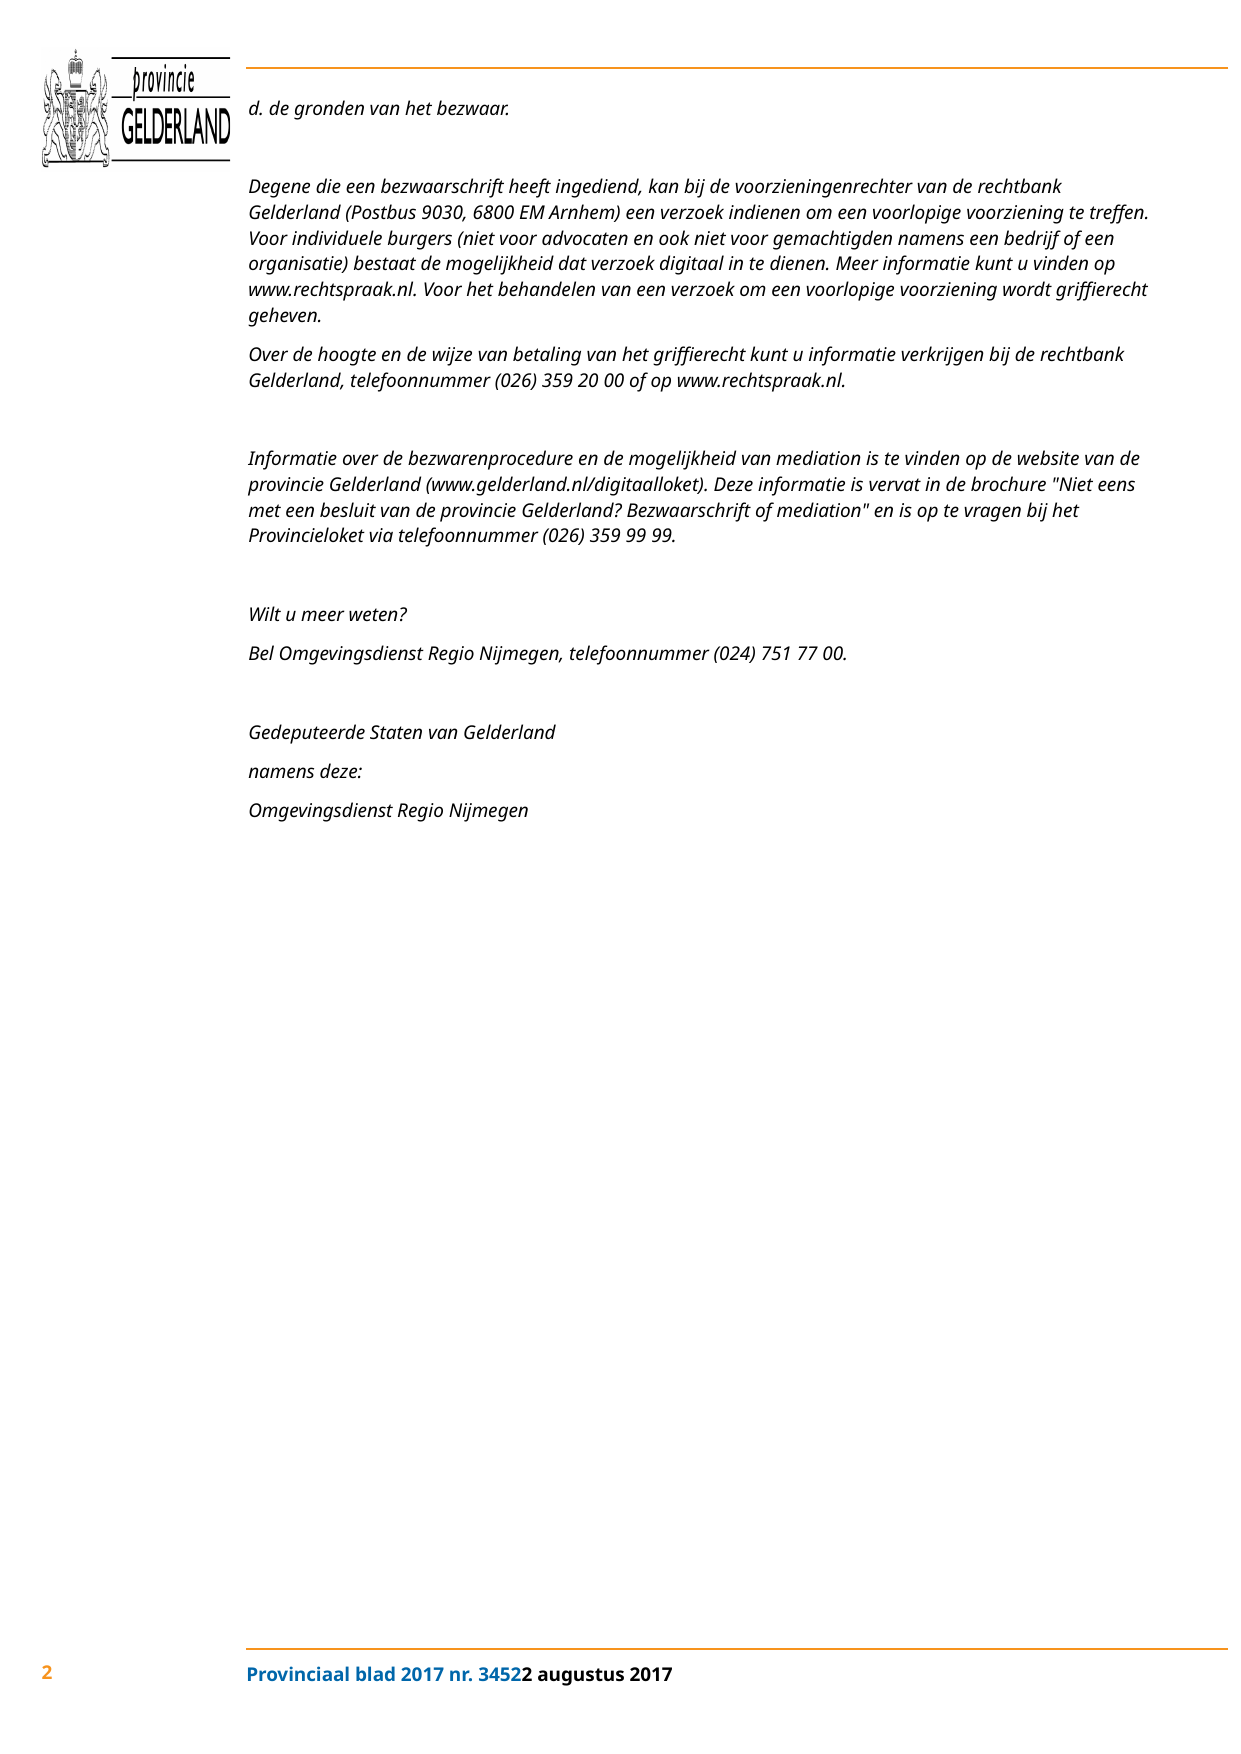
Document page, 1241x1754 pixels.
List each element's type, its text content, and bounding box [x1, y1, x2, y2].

text Degene die een bezwaarschrift heeft ingediend, kan bij de voorzieningenrechter van de rechtbank Gelderland (Postbus 9030, 6800 EM Arnhem) een verzoek indienen om een voorlopige voorziening te treffen. Voor individuele burgers (niet voor advocaten en ook niet voor gemachtigden namens een bedrijf of een organisatie) bestaat de mogelijkheid dat verzoek digitaal in te dienen. Meer informatie kunt u vinden op www.rechtspraak.nl. Voor het behandelen van een verzoek om een voorlopige voorziening wordt griffierecht geheven. [248, 173, 1152, 328]
text Gedeputeerde Staten van Gelderland [248, 719, 1152, 745]
picture [41, 47, 231, 172]
text Over de hoogte en de wijze van betaling van het griffierecht kunt u informatie verkrijgen bij de rechtbank Gelderland, telefoonnummer (026) 359 20 00 of op www.rechtspraak.nl. [248, 341, 1152, 393]
text Wilt u meer weten? [248, 601, 1152, 627]
text Informatie over de bezwarenprocedure en de mogelijkheid van mediation is te vinden op de website van de provincie Gelderland (www.gelderland.nl/digitaalloket). Deze informatie is vervat in de brochure "Niet eens met een besluit van de provincie Gelderland? Bezwaarschrift of mediation" en is op te vragen bij het Provincieloket via telefoonnummer (026) 359 99 99. [248, 446, 1152, 548]
text d. de gronden van het bezwaar. [248, 95, 1152, 121]
text namens deze: [248, 758, 1152, 784]
text Omgevingsdienst Regio Nijmegen [248, 798, 1152, 823]
text Bel Omgevingsdienst Regio Nijmegen, telefoonnummer (024) 751 77 00. [248, 641, 1152, 666]
